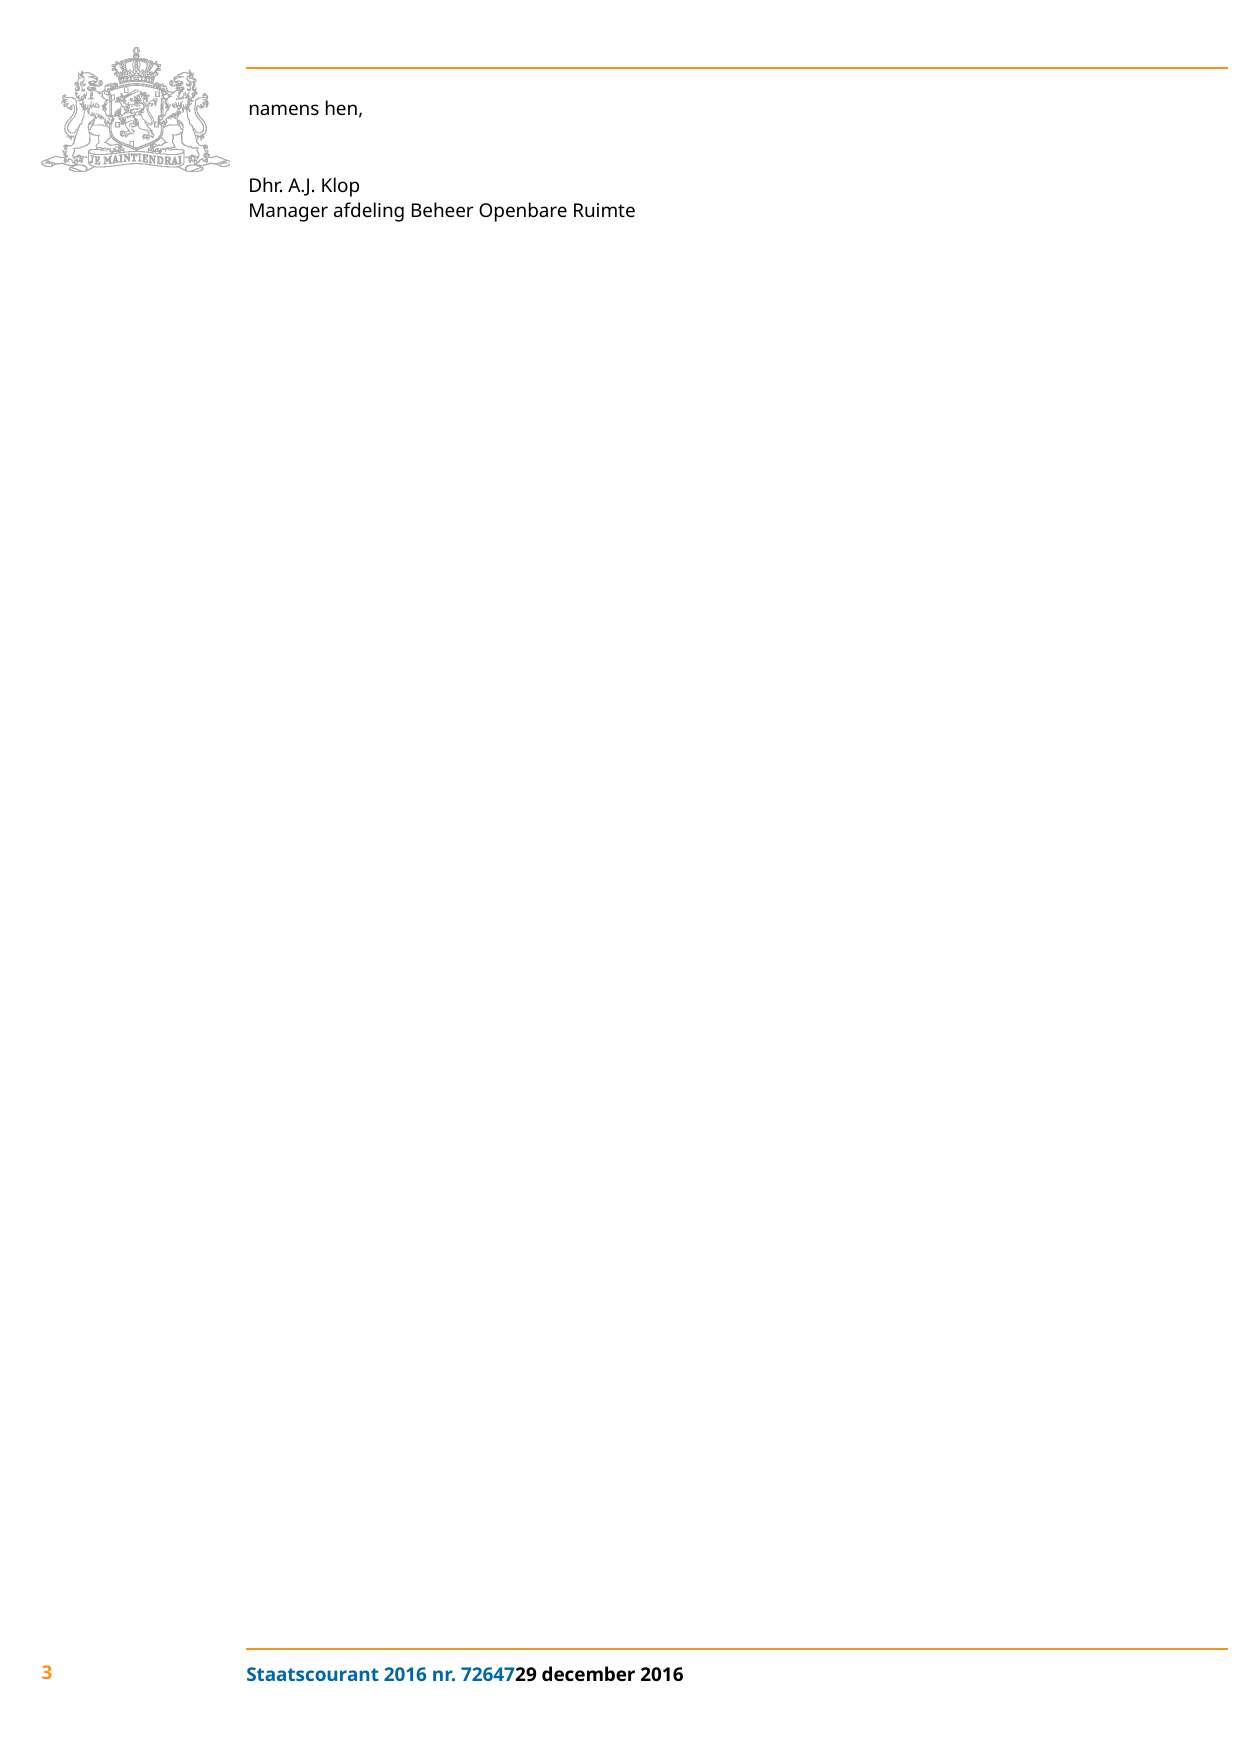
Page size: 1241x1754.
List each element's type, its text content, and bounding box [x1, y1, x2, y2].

text namens hen, [248, 95, 1152, 121]
text Dhr. A.J. Klop [248, 172, 1152, 198]
picture [41, 47, 231, 172]
text Manager afdeling Beheer Openbare Ruimte [248, 198, 1152, 223]
